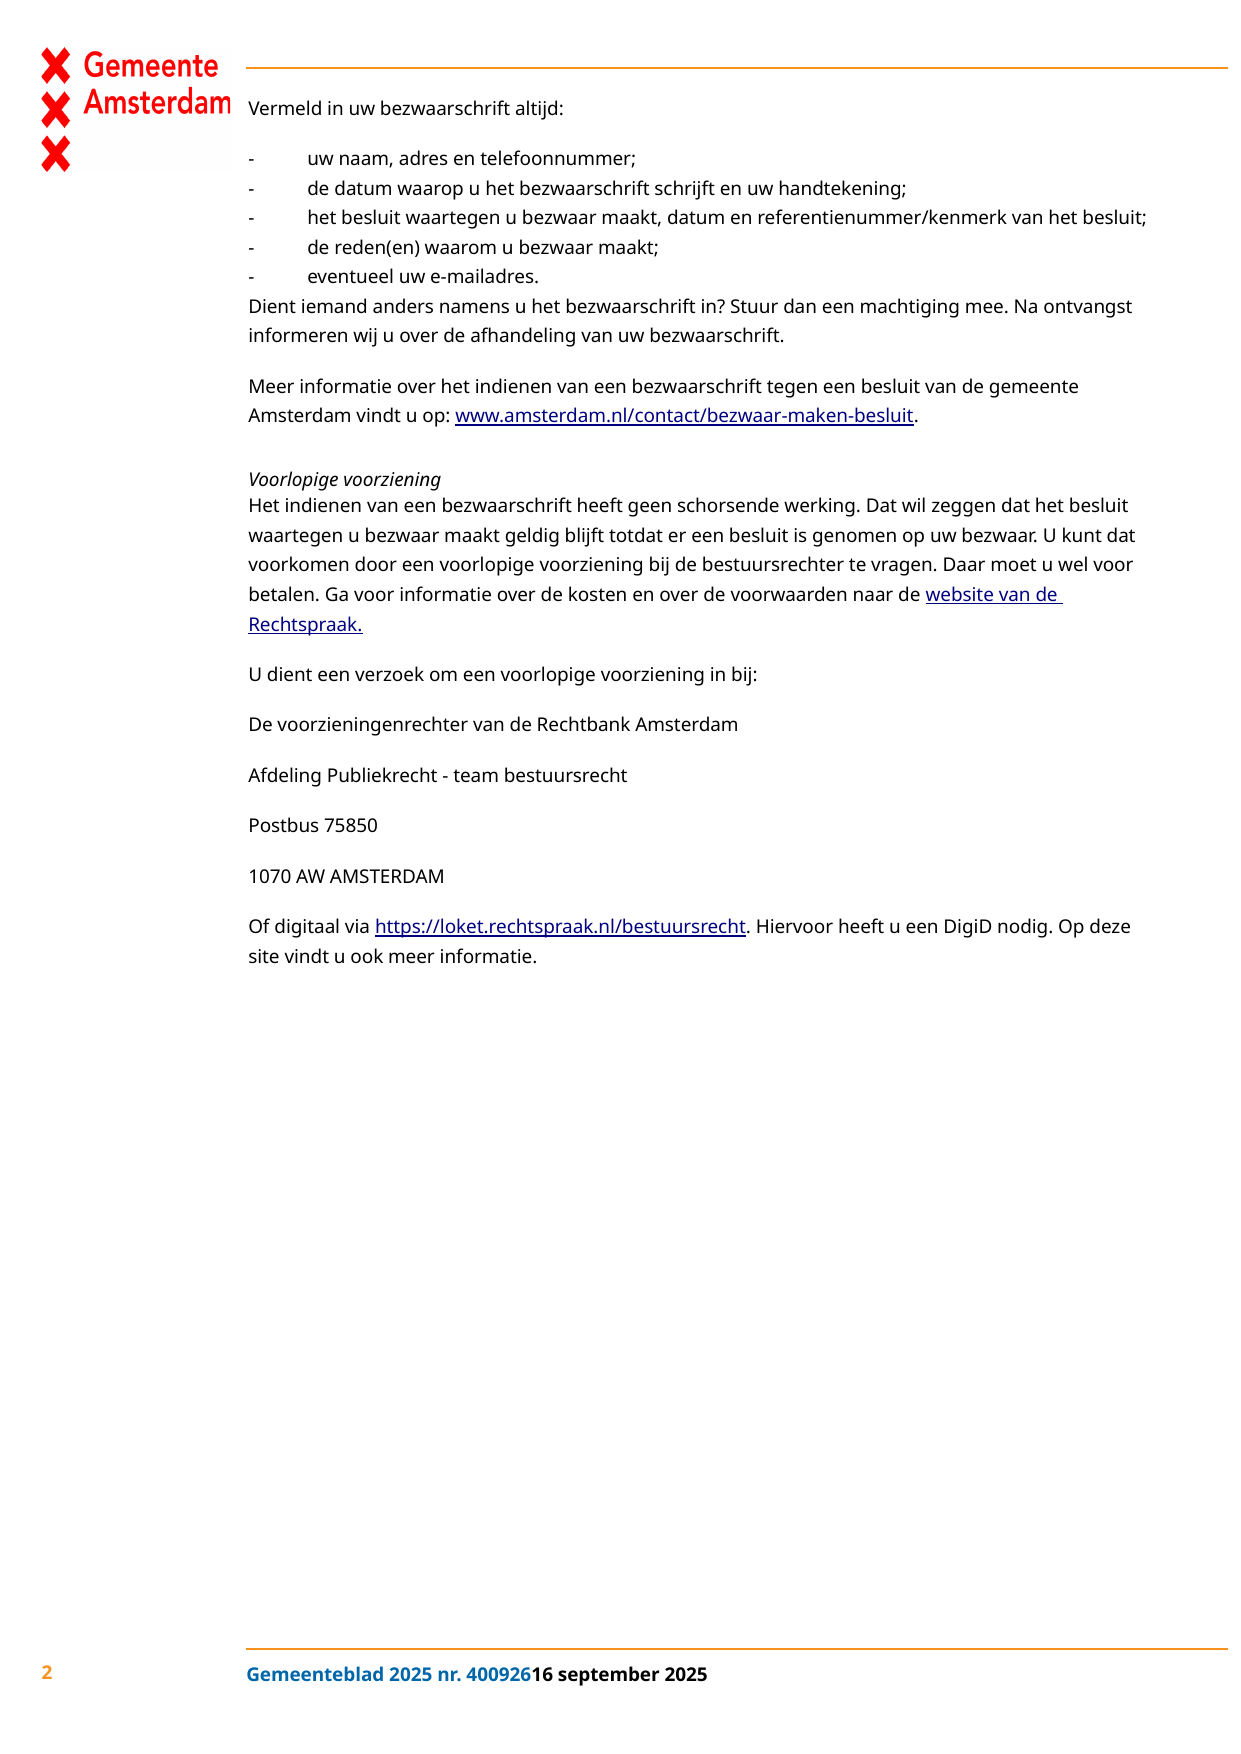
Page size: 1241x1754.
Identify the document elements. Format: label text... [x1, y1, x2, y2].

text Afdeling Publiekrecht - team bestuursrecht [248, 762, 1152, 788]
text U dient een verzoek om een voorlopige voorziening in bij: [248, 661, 1152, 687]
list eventueel uw e-mailadres. [248, 263, 1152, 289]
list uw naam, adres en telefoonnummer; [248, 145, 1152, 171]
picture [41, 47, 231, 172]
text Meer informatie over het indienen van een bezwaarschrift tegen een besluit van de gemeente Amsterdam vindt u op: www.amsterdam.nl/contact/bezwaar-maken-besluit. [248, 373, 1152, 428]
text 1070 AW AMSTERDAM [248, 863, 1152, 888]
list de datum waarop u het bezwaarschrift schrijft en uw handtekening; [248, 175, 1152, 201]
text Het indienen van een bezwaarschrift heeft geen schorsende werking. Dat wil zeggen dat het besluit waartegen u bezwaar maakt geldig blijft totdat er een besluit is genomen op uw bezwaar. U kunt dat voorkomen door een voorlopige voorziening bij de bestuursrechter te vragen. Daar moet u wel voor betalen. Ga voor informatie over de kosten en over de voorwaarden naar de website van de Rechtspraak. [248, 492, 1152, 636]
text De voorzieningenrechter van de Rechtbank Amsterdam [248, 712, 1152, 737]
list het besluit waartegen u bezwaar maakt, datum en referentienummer/kenmerk van het besluit; [248, 204, 1152, 230]
text Of digitaal via https://loket.rechtspraak.nl/bestuursrecht. Hiervoor heeft u een DigiD nodig. Op deze site vindt u ook meer informatie. [248, 913, 1152, 968]
text Vermeld in uw bezwaarschrift altijd: [248, 95, 1152, 121]
text Postbus 75850 [248, 812, 1152, 838]
text Dient iemand anders namens u het bezwaarschrift in? Stuur dan een machtiging mee. Na ontvangst informeren wij u over de afhandeling van uw bezwaarschrift. [248, 293, 1152, 348]
text Voorlopige voorziening [248, 467, 1152, 492]
list de reden(en) waarom u bezwaar maakt; [248, 234, 1152, 260]
